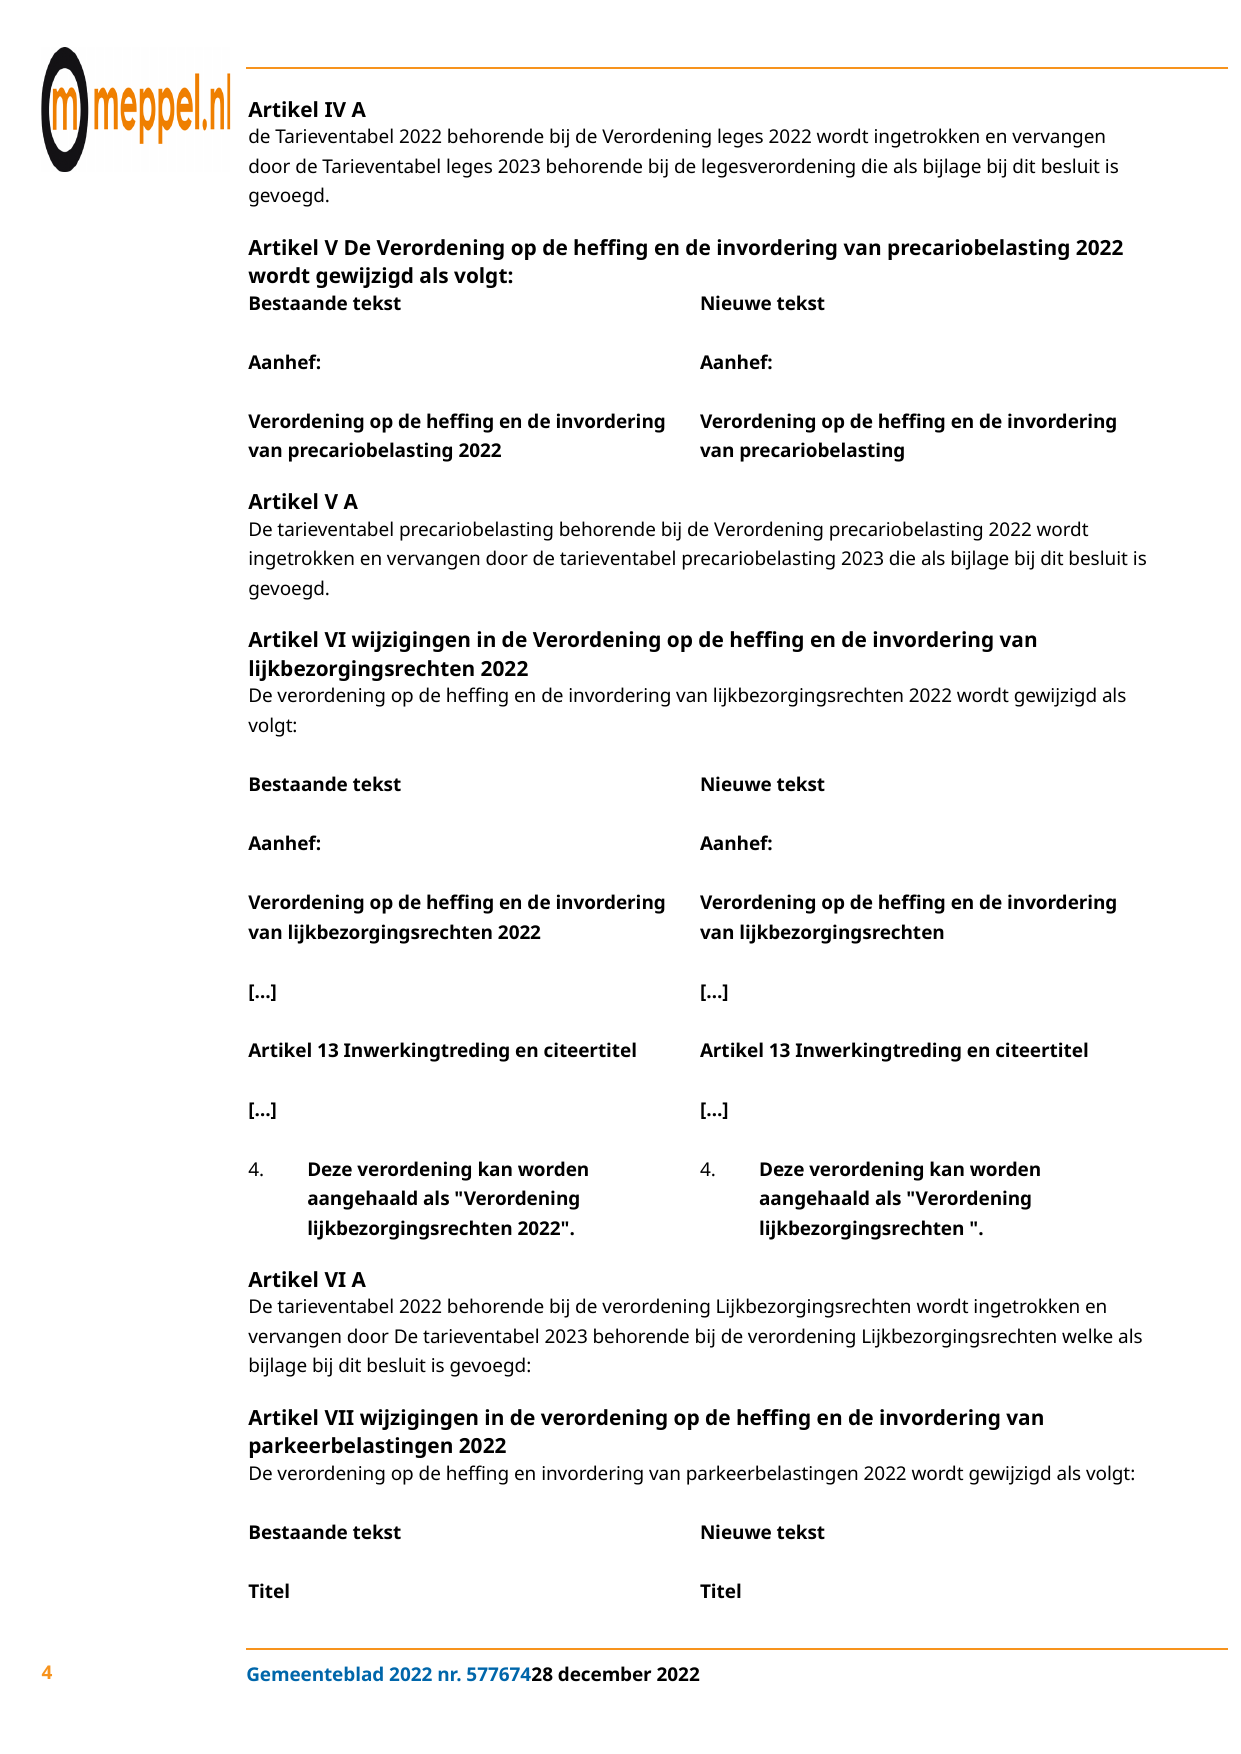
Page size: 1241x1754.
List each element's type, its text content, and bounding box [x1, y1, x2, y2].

text Artikel V De Verordening op de heffing en de invordering van precariobelasting 2022 wordt gewijzigd als volgt: [248, 233, 1152, 290]
text De tarieventabel precariobelasting behorende bij de Verordening precariobelasting 2022 wordt ingetrokken en vervangen door de tarieventabel precariobelasting 2023 die als bijlage bij dit besluit is gevoegd. [248, 516, 1152, 601]
text De tarieventabel 2022 behorende bij de verordening Lijkbezorgingsrechten wordt ingetrokken en vervangen door De tarieventabel 2023 behorende bij de verordening Lijkbezorgingsrechten welke als bijlage bij dit besluit is gevoegd: [248, 1293, 1152, 1378]
text de Tarieventabel 2022 behorende bij de Verordening leges 2022 wordt ingetrokken en vervangen door de Tarieventabel leges 2023 behorende bij de legesverordening die als bijlage bij dit besluit is gevoegd. [248, 123, 1152, 208]
table_header Nieuwe tekst Aanhef: Verordening op de heffing en de invordering van precariobelasting [700, 290, 1152, 463]
table_header Bestaande tekst Aanhef: Verordening op de heffing en de invordering van precariobelasting 2022 [248, 290, 700, 463]
text De verordening op de heffing en invordering van parkeerbelastingen 2022 wordt gewijzigd als volgt: [248, 1460, 1152, 1485]
table_header Bestaande tekst Aanhef: Verordening op de heffing en de invordering van lijkbezorgingsrechten 2022 […] Artikel 13 Inwerkingtreding en citeertitel […] Deze verordening kan worden aangehaald als "Verordening lijkbezorgingsrechten 2022". [248, 771, 700, 1241]
text Artikel VII wijzigingen in de verordening op de heffing en de invordering van parkeerbelastingen 2022 [248, 1403, 1152, 1460]
text Artikel V A [248, 487, 1152, 516]
table_header Nieuwe tekst Aanhef: Verordening op de heffing en de invordering van lijkbezorgingsrechten […] Artikel 13 Inwerkingtreding en citeertitel […] Deze verordening kan worden aangehaald als "Verordening lijkbezorgingsrechten ". [700, 771, 1152, 1241]
table_header Nieuwe tekst Titel [700, 1519, 1152, 1604]
text Artikel IV A [248, 95, 1152, 123]
text Artikel VI wijzigingen in de Verordening op de heffing en de invordering van lijkbezorgingsrechten 2022 [248, 626, 1152, 682]
text Artikel VI A [248, 1265, 1152, 1293]
picture [41, 47, 231, 172]
text De verordening op de heffing en de invordering van lijkbezorgingsrechten 2022 wordt gewijzigd als volgt: [248, 682, 1152, 738]
table_header Bestaande tekst Titel [248, 1519, 700, 1604]
